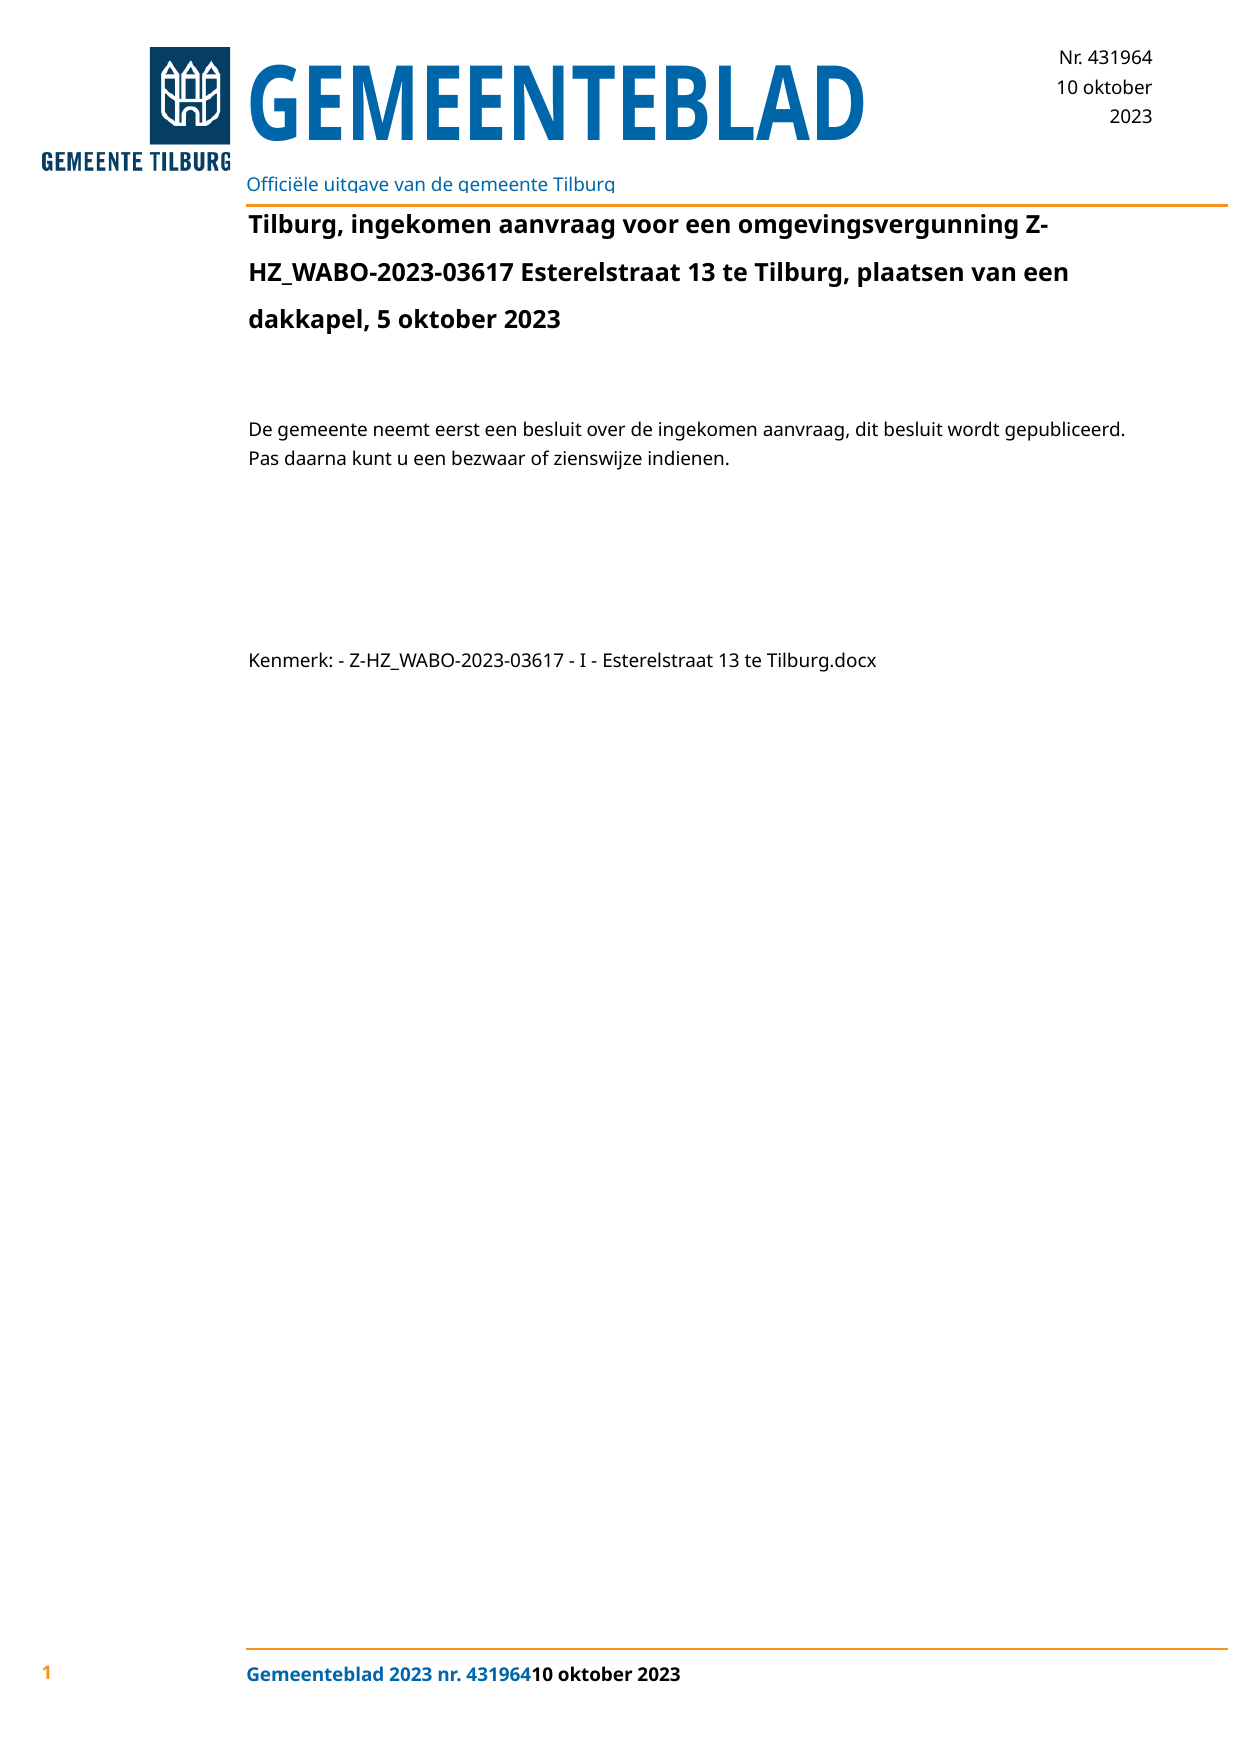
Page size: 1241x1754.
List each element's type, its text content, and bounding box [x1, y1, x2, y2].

text Tilburg, ingekomen aanvraag voor een omgevingsvergunning Z-HZ_WABO-2023-03617 Esterelstraat 13 te Tilburg, plaatsen van een dakkapel, 5 oktober 2023 [248, 207, 1152, 336]
text De gemeente neemt eerst een besluit over de ingekomen aanvraag, dit besluit wordt gepubliceerd. Pas daarna kunt u een bezwaar of zienswijze indienen. [248, 416, 1152, 471]
text Kenmerk: - Z-HZ_WABO-2023-03617 - I - Esterelstraat 13 te Tilburg.docx [248, 647, 1152, 673]
picture [41, 47, 231, 172]
